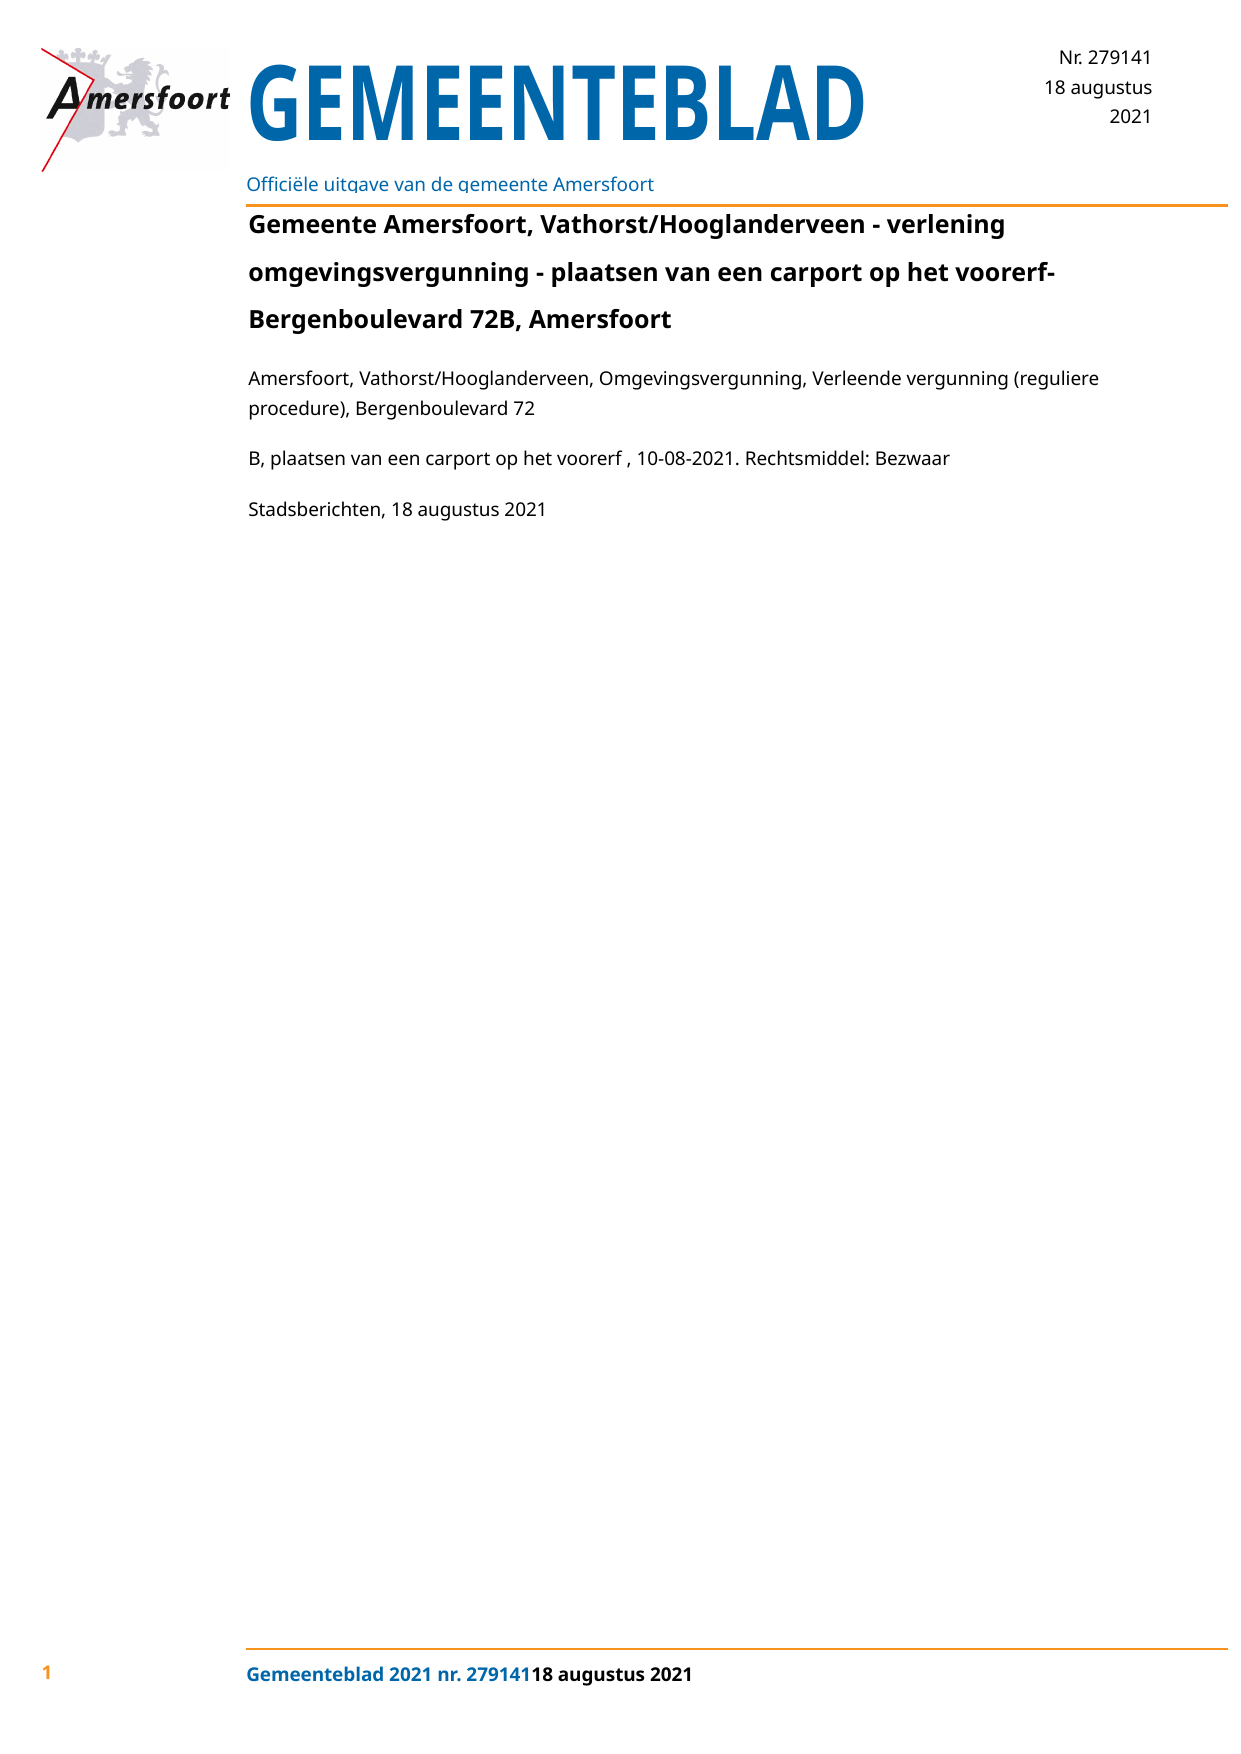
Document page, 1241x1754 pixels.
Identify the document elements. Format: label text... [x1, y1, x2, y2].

text Gemeente Amersfoort, Vathorst/Hooglanderveen - verlening omgevingsvergunning - plaatsen van een carport op het voorerf- Bergenboulevard 72B, Amersfoort [248, 207, 1152, 336]
text Stadsberichten, 18 augustus 2021 [248, 496, 1152, 522]
picture [41, 47, 231, 172]
text B, plaatsen van een carport op het voorerf , 10-08-2021. Rechtsmiddel: Bezwaar [248, 446, 1152, 471]
text Amersfoort, Vathorst/Hooglanderveen, Omgevingsvergunning, Verleende vergunning (reguliere procedure), Bergenboulevard 72 [248, 366, 1152, 421]
